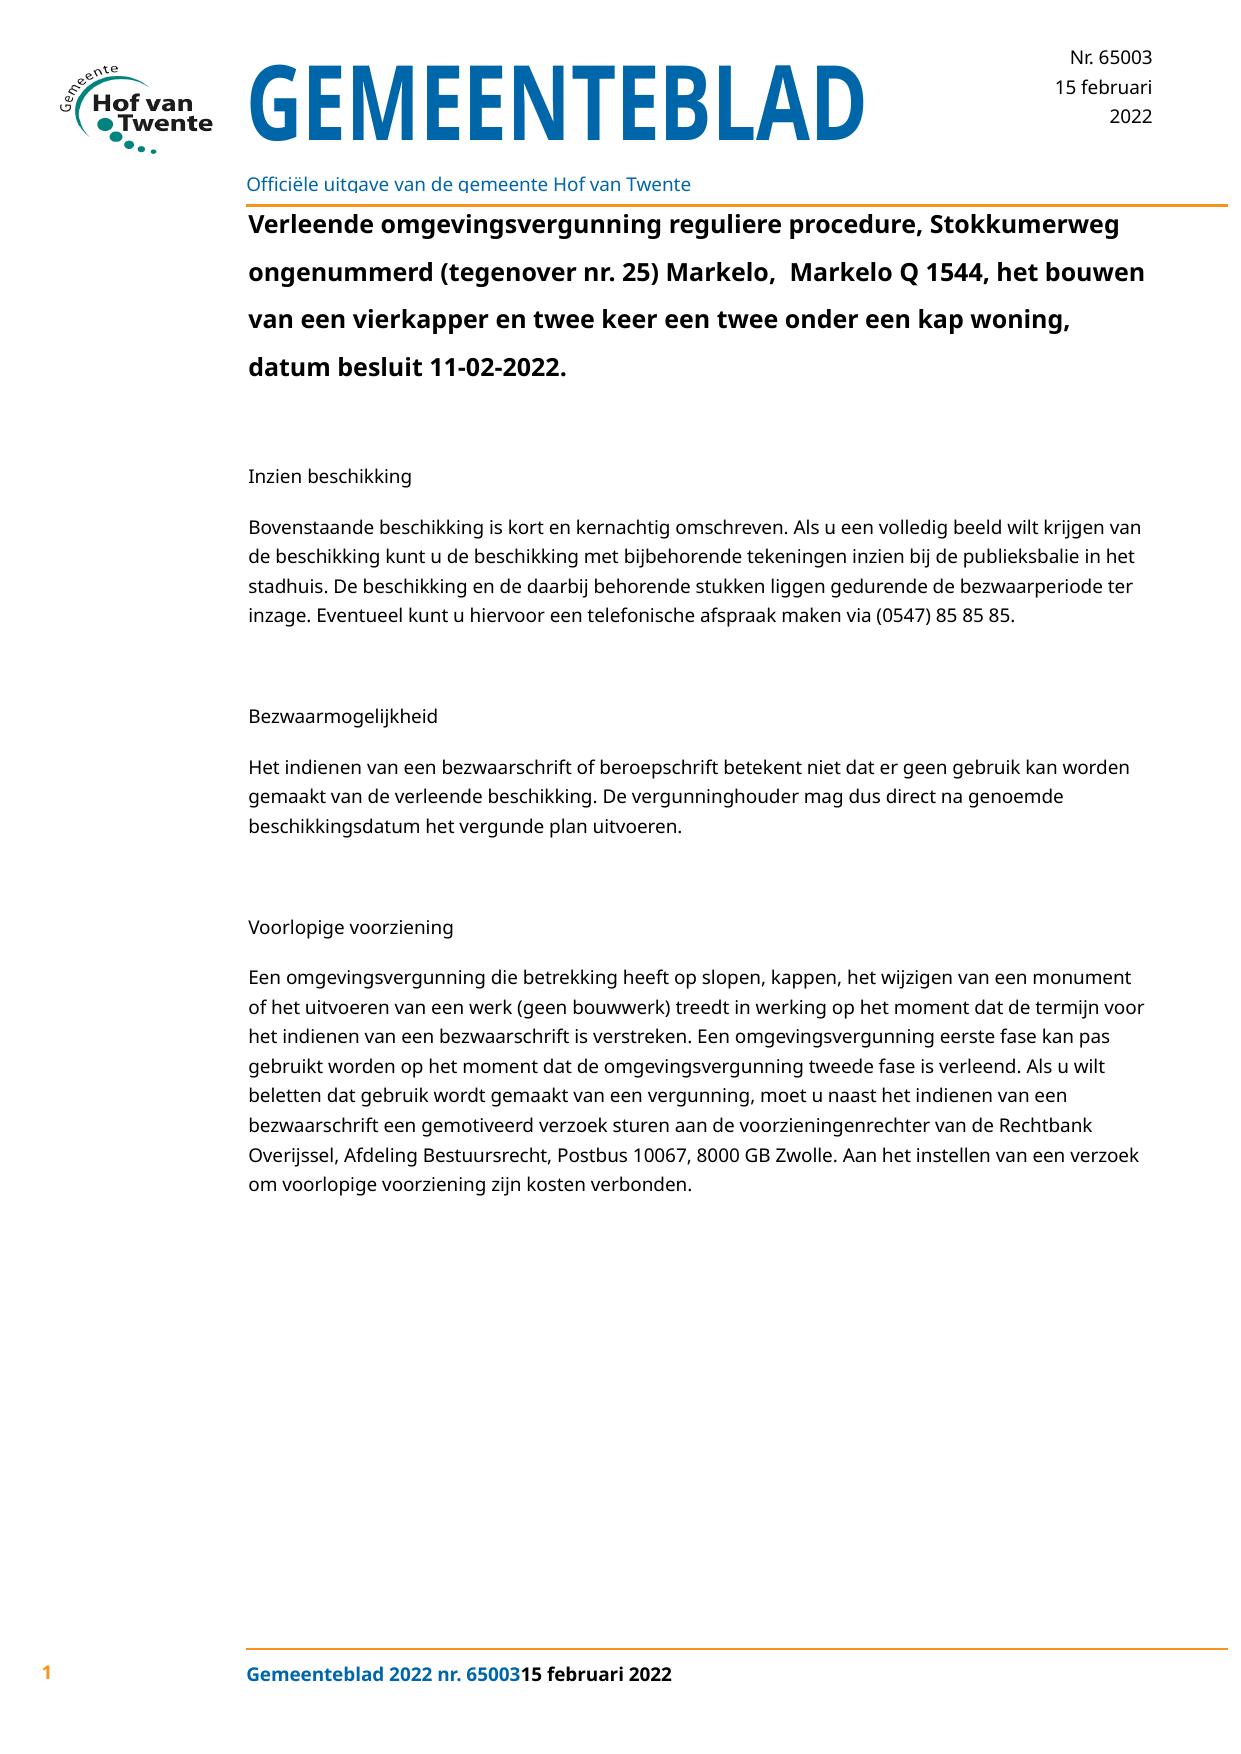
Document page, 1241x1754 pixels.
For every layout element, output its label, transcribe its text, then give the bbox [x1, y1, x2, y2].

text Een omgevingsvergunning die betrekking heeft op slopen, kappen, het wijzigen van een monument of het uitvoeren van een werk (geen bouwwerk) treedt in werking op het moment dat de termijn voor het indienen van een bezwaarschrift is verstreken. Een omgevingsvergunning eerste fase kan pas gebruikt worden op het moment dat de omgevingsvergunning tweede fase is verleend. Als u wilt beletten dat gebruik wordt gemaakt van een vergunning, moet u naast het indienen van een bezwaarschrift een gemotiveerd verzoek sturen aan de voorzieningenrechter van de Rechtbank Overijssel, Afdeling Bestuursrecht, Postbus 10067, 8000 GB Zwolle. Aan het instellen van een verzoek om voorlopige voorziening zijn kosten verbonden. [248, 964, 1152, 1197]
text Het indienen van een bezwaarschrift of beroepschrift betekent niet dat er geen gebruik kan worden gemaakt van de verleende beschikking. De vergunninghouder mag dus direct na genoemde beschikkingsdatum het vergunde plan uitvoeren. [248, 754, 1152, 839]
text Bovenstaande beschikking is kort en kernachtig omschreven. Als u een volledig beeld wilt krijgen van de beschikking kunt u de beschikking met bijbehorende tekeningen inzien bij de publieksbalie in het stadhuis. De beschikking en de daarbij behorende stukken liggen gedurende de bezwaarperiode ter inzage. Eventueel kunt u hiervoor een telefonische afspraak maken via (0547) 85 85 85. [248, 514, 1152, 628]
text Voorlopige voorziening [248, 914, 1152, 940]
picture [41, 47, 231, 172]
text Inzien beschikking [248, 463, 1152, 489]
text Verleende omgevingsvergunning reguliere procedure, Stokkumerweg ongenummerd (tegenover nr. 25) Markelo, Markelo Q 1544, het bouwen van een vierkapper en twee keer een twee onder een kap woning, datum besluit 11-02-2022. [248, 207, 1152, 384]
text Bezwaarmogelijkheid [248, 703, 1152, 729]
